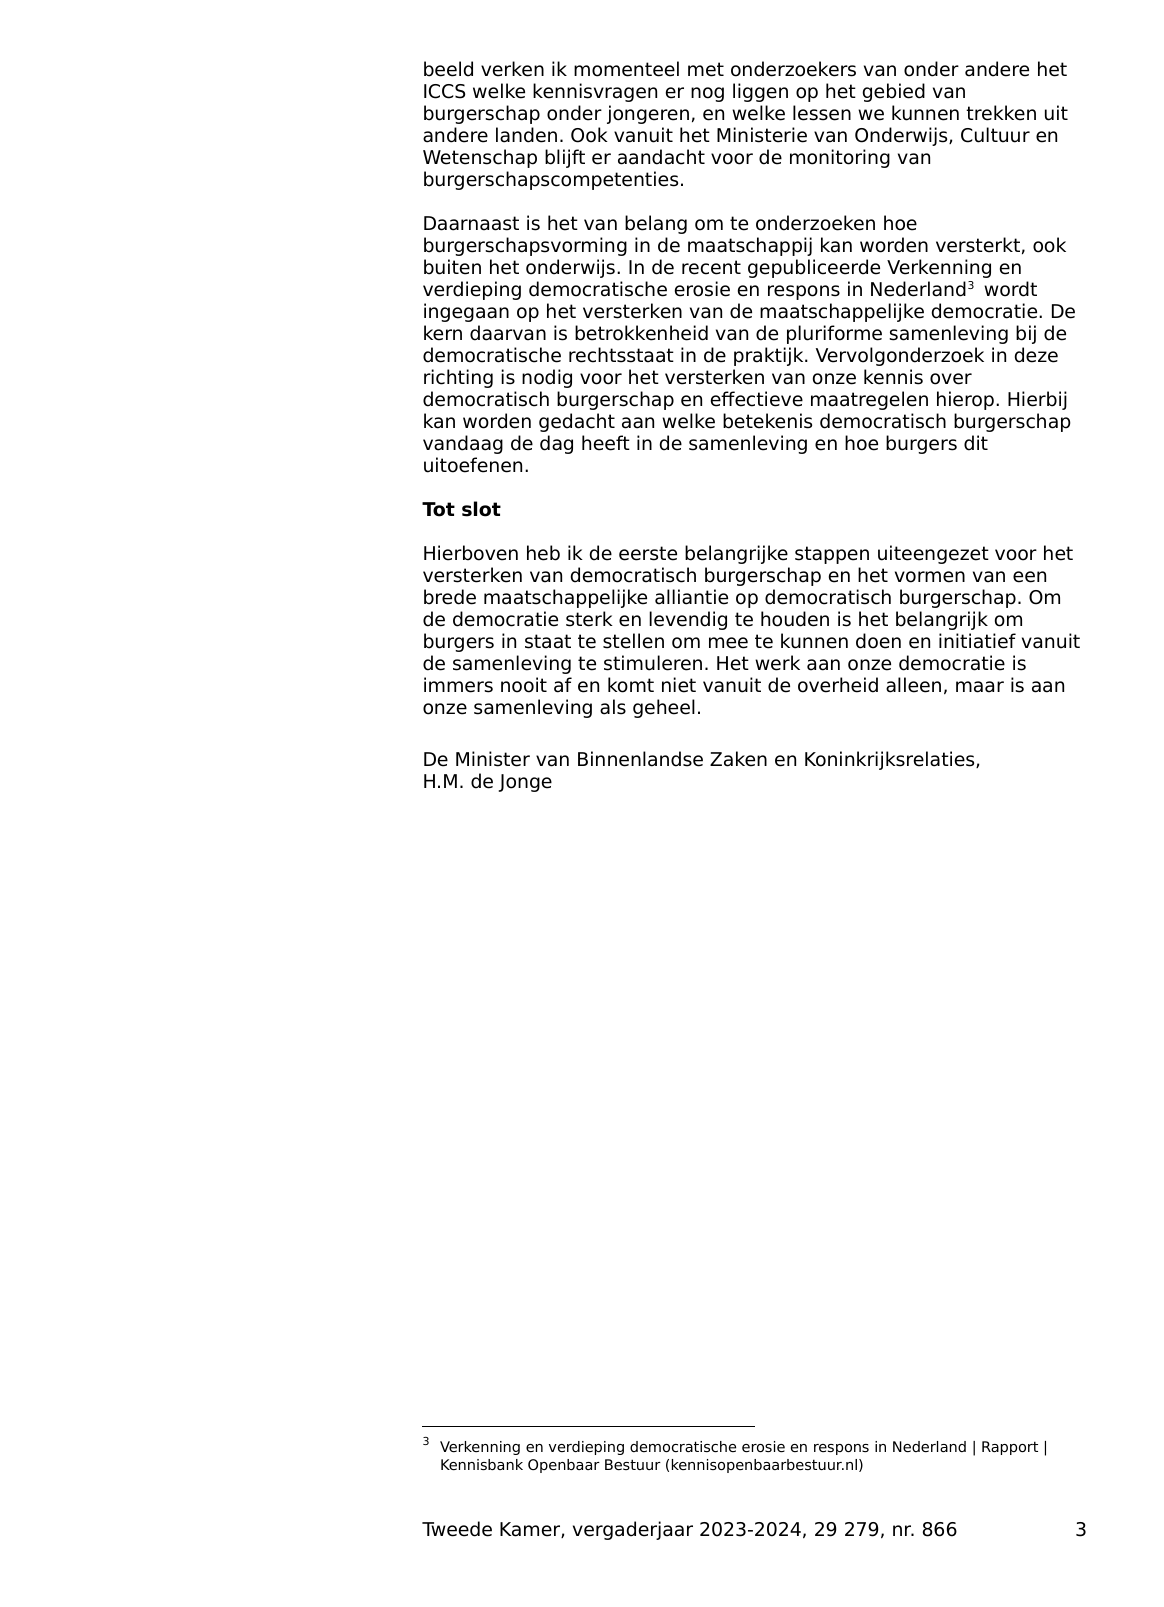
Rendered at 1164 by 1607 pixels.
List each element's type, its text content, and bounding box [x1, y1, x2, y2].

subtitle Tot slot [422, 499, 1087, 521]
text Daarnaast is het van belang om te onderzoeken hoe burgerschapsvorming in de maatschappij kan worden versterkt, ook buiten het onderwijs. In de recent gepubliceerde Verkenning en verdieping democratische erosie en respons in Nederland wordt ingegaan op het versterken van de maatschappelijke democratie. De kern daarvan is betrokkenheid van de pluriforme samenleving bij de democratische rechtsstaat in de praktijk. Vervolgonderzoek in deze richting is nodig voor het versterken van onze kennis over democratisch burgerschap en effectieve maatregelen hierop. Hierbij kan worden gedacht aan welke betekenis democratisch burgerschap vandaag de dag heeft in de samenleving en hoe burgers dit uitoefenen. [422, 213, 1087, 477]
text beeld verken ik momenteel met onderzoekers van onder andere het ICCS welke kennisvragen er nog liggen op het gebied van burgerschap onder jongeren, en welke lessen we kunnen trekken uit andere landen. Ook vanuit het Ministerie van Onderwijs, Cultuur en Wetenschap blijft er aandacht voor de monitoring van burgerschapscompetenties. [422, 59, 1087, 191]
text De Minister van Binnenlandse Zaken en Koninkrijksrelaties, H.M. de Jonge [422, 749, 1087, 793]
text Hierboven heb ik de eerste belangrijke stappen uiteengezet voor het versterken van democratisch burgerschap en het vormen van een brede maatschappelijke alliantie op democratisch burgerschap. Om de democratie sterk en levendig te houden is het belangrijk om burgers in staat te stellen om mee te kunnen doen en initiatief vanuit de samenleving te stimuleren. Het werk aan onze democratie is immers nooit af en komt niet vanuit de overheid alleen, maar is aan onze samenleving als geheel. [422, 543, 1087, 719]
text Verkenning en verdieping democratische erosie en respons in Nederland | Rapport | Kennisbank Openbaar Bestuur (kennisopenbaarbestuur.nl) [422, 1435, 1087, 1474]
